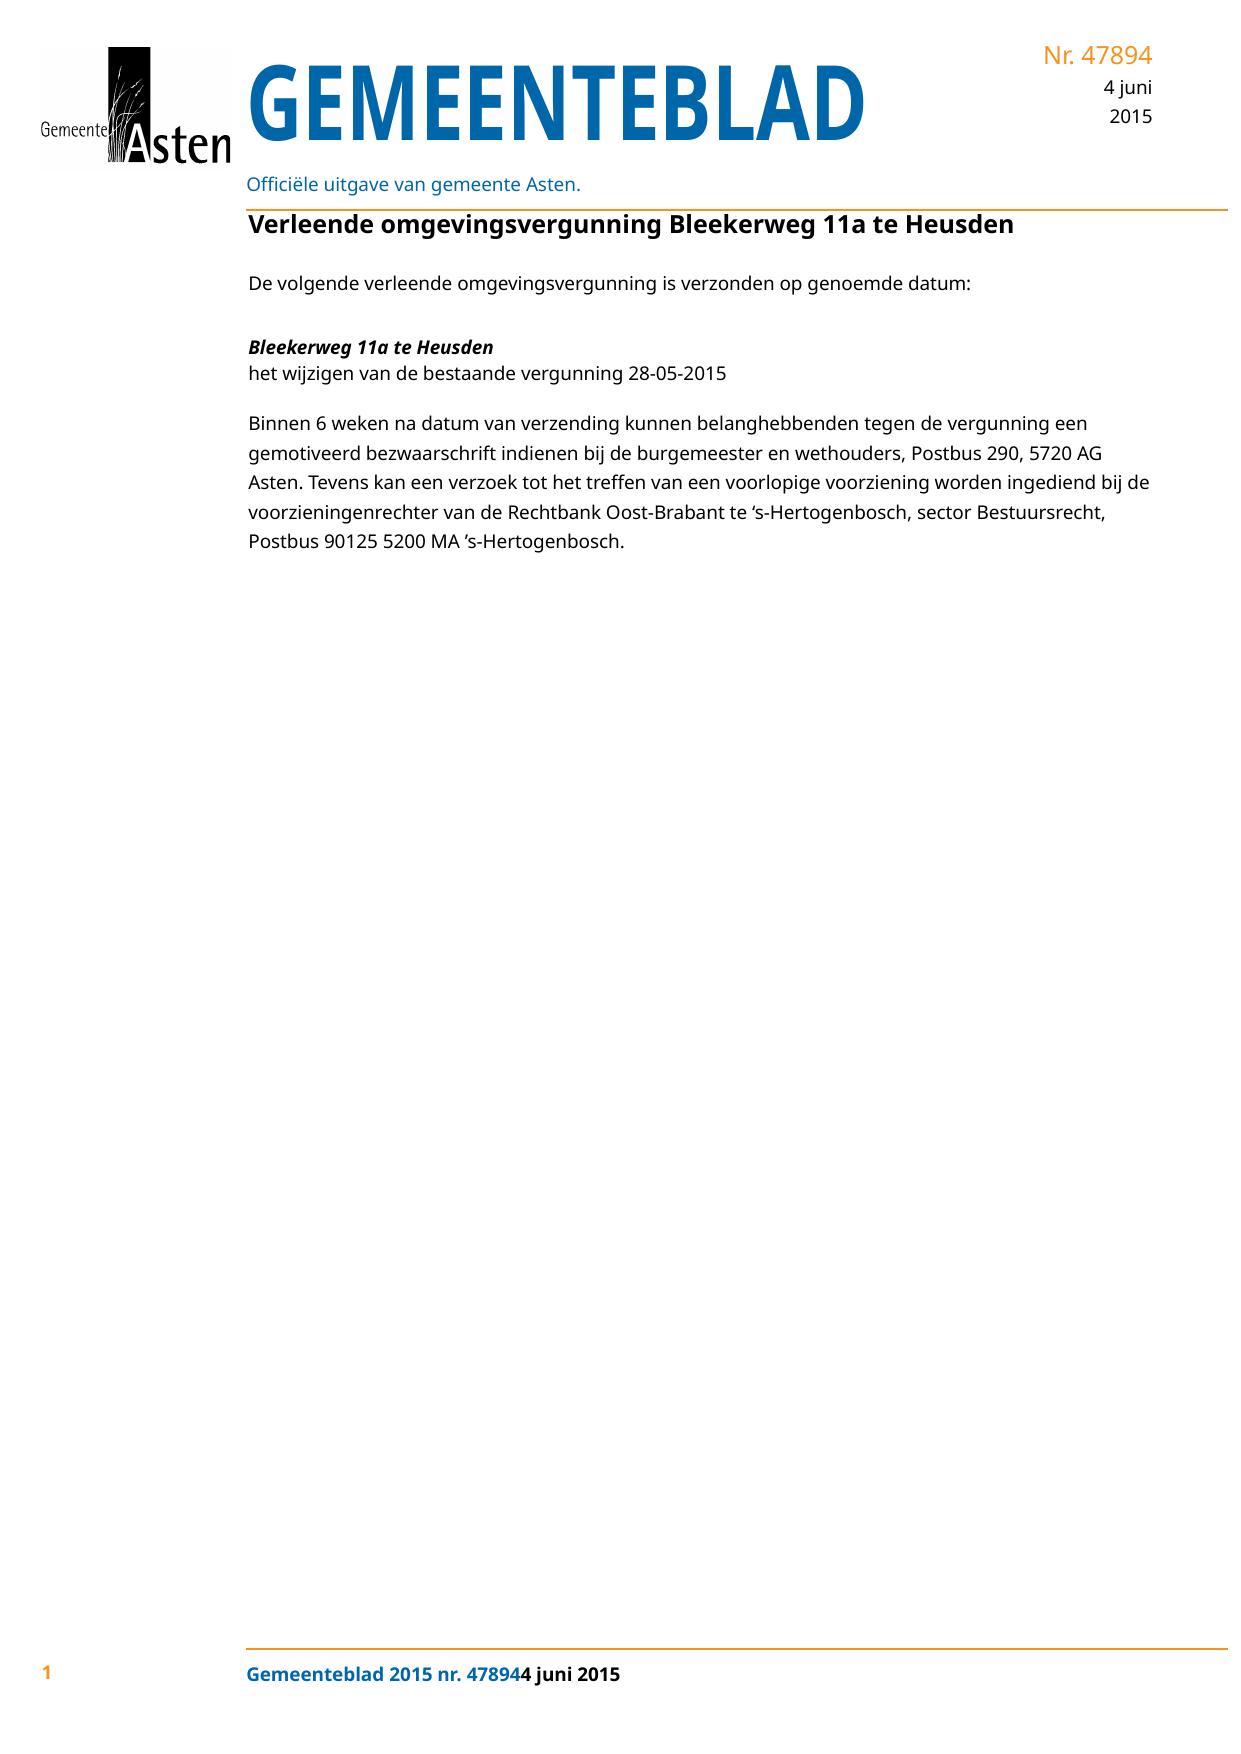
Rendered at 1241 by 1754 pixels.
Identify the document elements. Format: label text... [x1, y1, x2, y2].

text De volgende verleende omgevingsvergunning is verzonden op genoemde datum: [248, 270, 1152, 296]
text Verleende omgevingsvergunning Bleekerweg 11a te Heusden [248, 211, 1152, 241]
text Bleekerweg 11a te Heusden [248, 334, 1152, 360]
picture [41, 47, 231, 172]
text Binnen 6 weken na datum van verzending kunnen belanghebbenden tegen de vergunning een gemotiveerd bezwaarschrift indienen bij de burgemeester en wethouders, Postbus 290, 5720 AG Asten. Tevens kan een verzoek tot het treffen van een voorlopige voorziening worden ingediend bij de voorzieningenrechter van de Rechtbank Oost-Brabant te ‘s-Hertogenbosch, sector Bestuursrecht, Postbus 90125 5200 MA ’s-Hertogenbosch. [248, 410, 1152, 554]
text het wijzigen van de bestaande vergunning 28-05-2015 [248, 360, 1152, 386]
